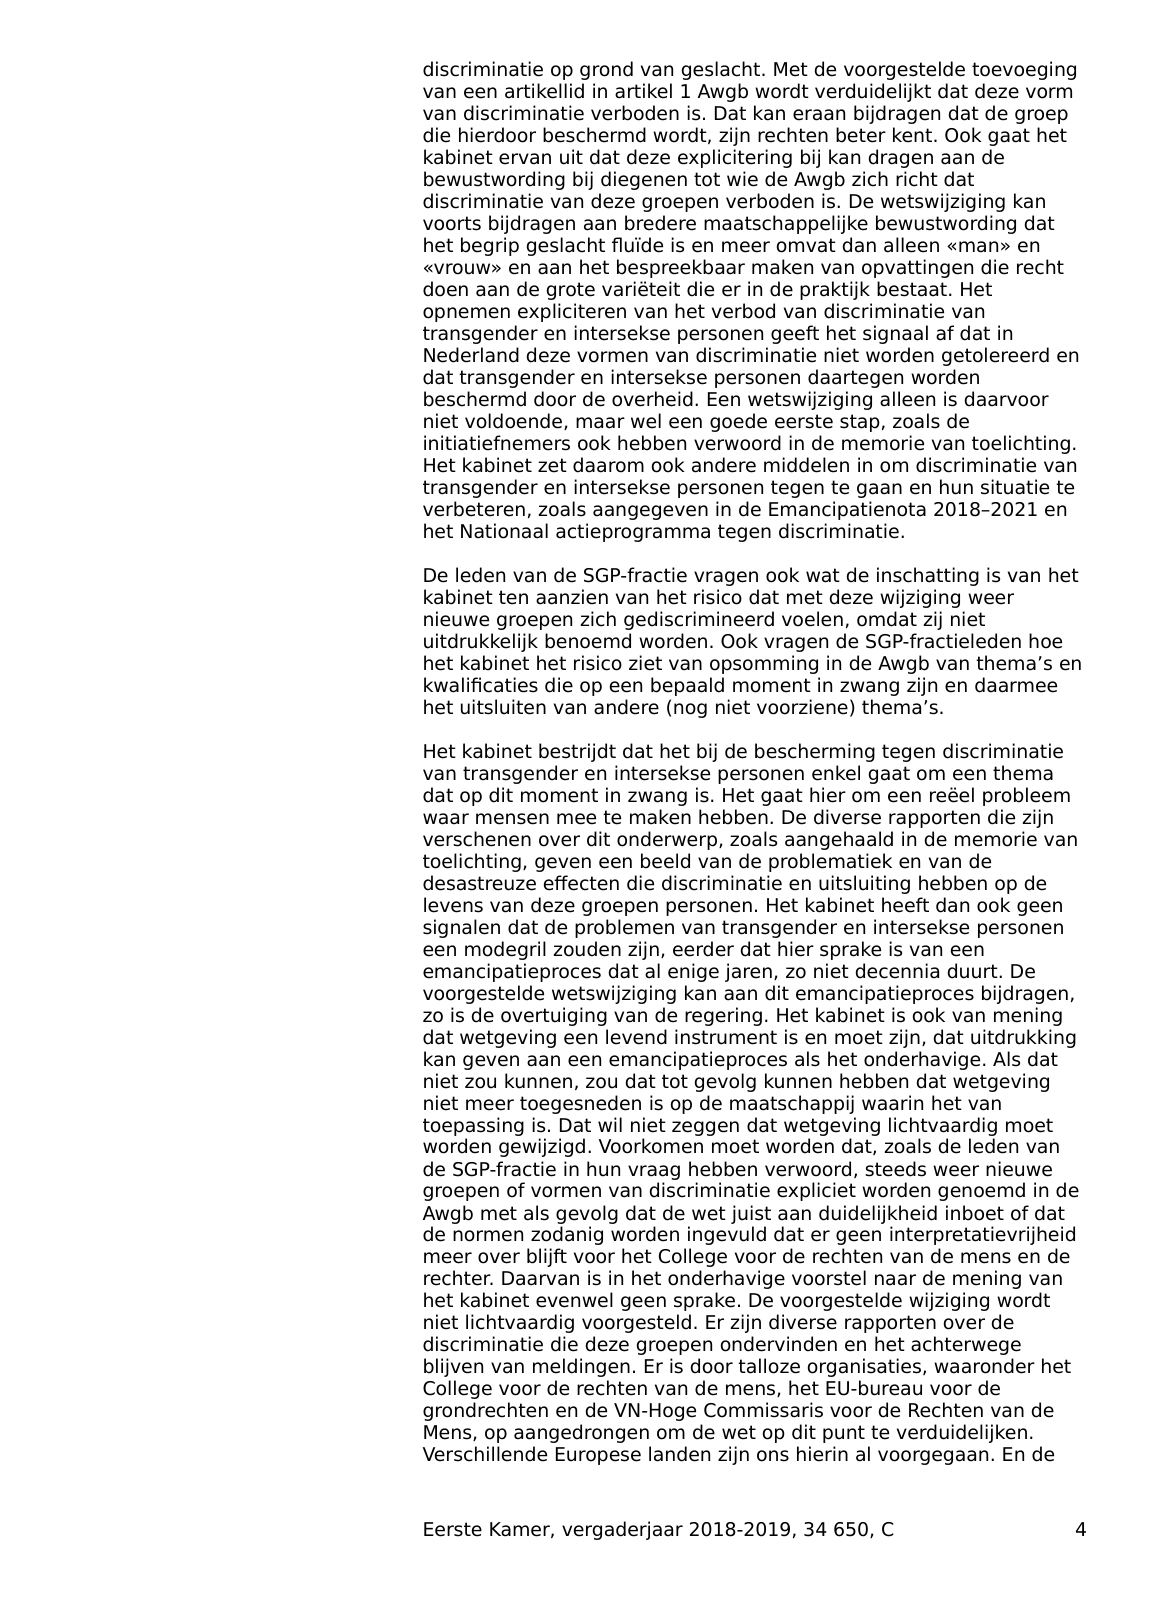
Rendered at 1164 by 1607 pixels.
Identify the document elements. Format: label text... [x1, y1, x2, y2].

text De leden van de SGP-fractie vragen ook wat de inschatting is van het kabinet ten aanzien van het risico dat met deze wijziging weer nieuwe groepen zich gediscrimineerd voelen, omdat zij niet uitdrukkelijk benoemd worden. Ook vragen de SGP-fractieleden hoe het kabinet het risico ziet van opsomming in de Awgb van thema’s en kwalificaties die op een bepaald moment in zwang zijn en daarmee het uitsluiten van andere (nog niet voorziene) thema’s. [422, 565, 1087, 719]
text discriminatie op grond van geslacht. Met de voorgestelde toevoeging van een artikellid in artikel 1 Awgb wordt verduidelijkt dat deze vorm van discriminatie verboden is. Dat kan eraan bijdragen dat de groep die hierdoor beschermd wordt, zijn rechten beter kent. Ook gaat het kabinet ervan uit dat deze explicitering bij kan dragen aan de bewustwording bij diegenen tot wie de Awgb zich richt dat discriminatie van deze groepen verboden is. De wetswijziging kan voorts bijdragen aan bredere maatschappelijke bewustwording dat het begrip geslacht fluïde is en meer omvat dan alleen «man» en «vrouw» en aan het bespreekbaar maken van opvattingen die recht doen aan de grote variëteit die er in de praktijk bestaat. Het opnemen expliciteren van het verbod van discriminatie van transgender en intersekse personen geeft het signaal af dat in Nederland deze vormen van discriminatie niet worden getolereerd en dat transgender en intersekse personen daartegen worden beschermd door de overheid. Een wetswijziging alleen is daarvoor niet voldoende, maar wel een goede eerste stap, zoals de initiatiefnemers ook hebben verwoord in de memorie van toelichting. Het kabinet zet daarom ook andere middelen in om discriminatie van transgender en intersekse personen tegen te gaan en hun situatie te verbeteren, zoals aangegeven in de Emancipatienota 2018–2021 en het Nationaal actieprogramma tegen discriminatie. [422, 59, 1087, 543]
text Het kabinet bestrijdt dat het bij de bescherming tegen discriminatie van transgender en intersekse personen enkel gaat om een thema dat op dit moment in zwang is. Het gaat hier om een reëel probleem waar mensen mee te maken hebben. De diverse rapporten die zijn verschenen over dit onderwerp, zoals aangehaald in de memorie van toelichting, geven een beeld van de problematiek en van de desastreuze effecten die discriminatie en uitsluiting hebben op de levens van deze groepen personen. Het kabinet heeft dan ook geen signalen dat de problemen van transgender en intersekse personen een modegril zouden zijn, eerder dat hier sprake is van een emancipatieproces dat al enige jaren, zo niet decennia duurt. De voorgestelde wetswijziging kan aan dit emancipatieproces bijdragen, zo is de overtuiging van de regering. Het kabinet is ook van mening dat wetgeving een levend instrument is en moet zijn, dat uitdrukking kan geven aan een emancipatieproces als het onderhavige. Als dat niet zou kunnen, zou dat tot gevolg kunnen hebben dat wetgeving niet meer toegesneden is op de maatschappij waarin het van toepassing is. Dat wil niet zeggen dat wetgeving lichtvaardig moet worden gewijzigd. Voorkomen moet worden dat, zoals de leden van de SGP-fractie in hun vraag hebben verwoord, steeds weer nieuwe groepen of vormen van discriminatie expliciet worden genoemd in de Awgb met als gevolg dat de wet juist aan duidelijkheid inboet of dat de normen zodanig worden ingevuld dat er geen interpretatievrijheid meer over blijft voor het College voor de rechten van de mens en de rechter. Daarvan is in het onderhavige voorstel naar de mening van het kabinet evenwel geen sprake. De voorgestelde wijziging wordt niet lichtvaardig voorgesteld. Er zijn diverse rapporten over de discriminatie die deze groepen ondervinden en het achterwege blijven van meldingen. Er is door talloze organisaties, waaronder het College voor de rechten van de mens, het EU-bureau voor de grondrechten en de VN-Hoge Commissaris voor de Rechten van de Mens, op aangedrongen om de wet op dit punt te verduidelijken. Verschillende Europese landen zijn ons hierin al voorgegaan. En de [422, 741, 1087, 1466]
